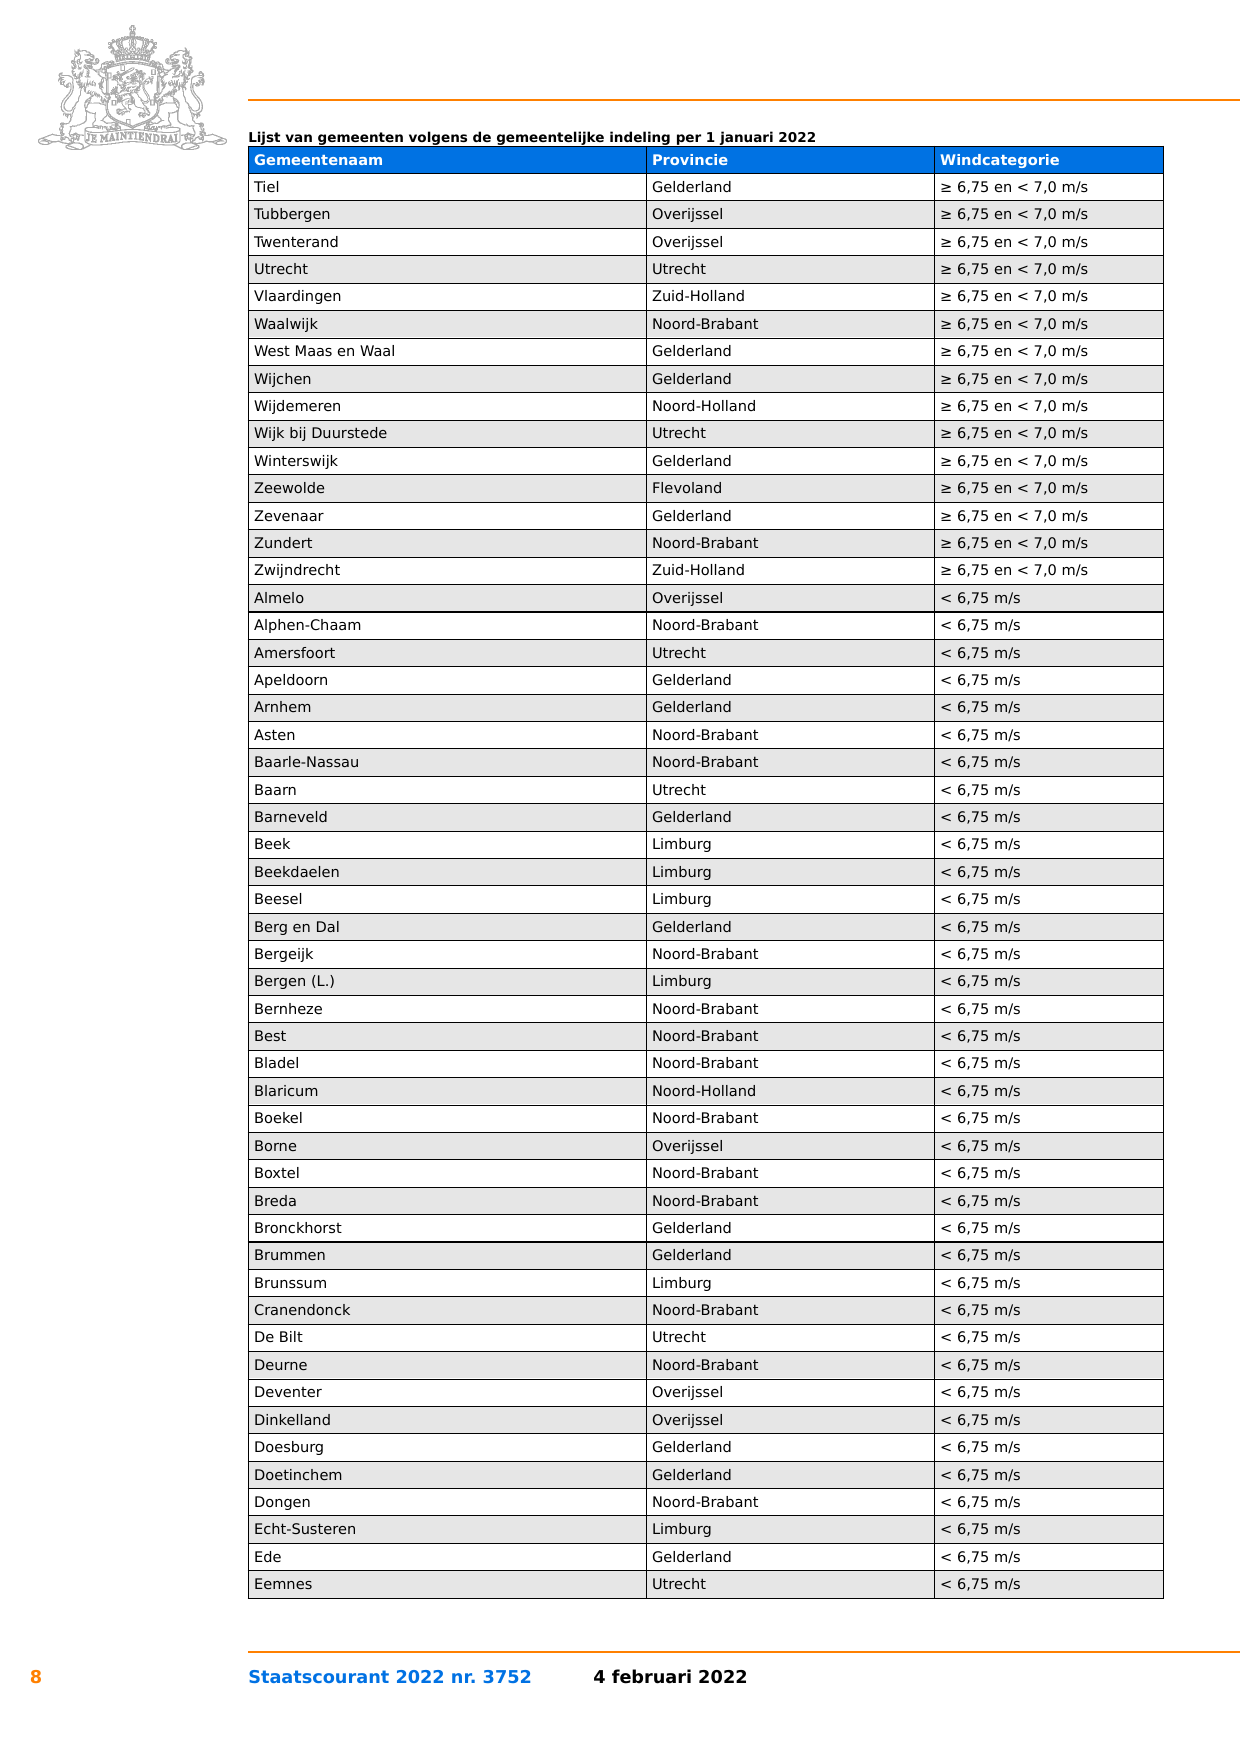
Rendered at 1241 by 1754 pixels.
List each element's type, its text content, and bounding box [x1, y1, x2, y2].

table_cell < 6,75 m/s [935, 749, 1163, 776]
table_cell Limburg [647, 1516, 934, 1543]
table_cell < 6,75 m/s [935, 941, 1163, 967]
table_cell Gelderland [647, 1544, 934, 1570]
table_cell Limburg [647, 969, 934, 995]
table_cell ≥ 6,75 en < 7,0 m/s [935, 530, 1163, 557]
table_cell < 6,75 m/s [935, 640, 1163, 666]
table_cell Windcategorie [935, 147, 1163, 173]
table_cell Berg en Dal [249, 914, 646, 940]
table_cell < 6,75 m/s [935, 1407, 1163, 1433]
table_cell < 6,75 m/s [935, 1544, 1163, 1570]
table_cell Asten [249, 722, 646, 748]
table_cell ≥ 6,75 en < 7,0 m/s [935, 503, 1163, 529]
table_cell Winterswijk [249, 448, 646, 474]
table_cell ≥ 6,75 en < 7,0 m/s [935, 475, 1163, 502]
table_cell < 6,75 m/s [935, 585, 1163, 611]
table_cell < 6,75 m/s [935, 914, 1163, 940]
table_cell < 6,75 m/s [935, 1516, 1163, 1543]
table_cell ≥ 6,75 en < 7,0 m/s [935, 448, 1163, 474]
table_cell Tiel [249, 174, 646, 200]
table_cell Noord-Holland [647, 1078, 934, 1104]
table_cell Utrecht [647, 421, 934, 447]
table_cell Noord-Brabant [647, 613, 934, 639]
table_cell Noord-Brabant [647, 941, 934, 967]
table_cell Gelderland [647, 1462, 934, 1488]
table_cell Eemnes [249, 1571, 646, 1598]
table_cell Beek [249, 832, 646, 858]
table_cell Bergeijk [249, 941, 646, 967]
table_cell Wijdemeren [249, 393, 646, 419]
table_cell < 6,75 m/s [935, 859, 1163, 885]
table_cell Noord-Brabant [647, 1023, 934, 1050]
table_cell ≥ 6,75 en < 7,0 m/s [935, 558, 1163, 584]
table_cell Gelderland [647, 339, 934, 365]
table_cell < 6,75 m/s [935, 1023, 1163, 1050]
table_cell Ede [249, 1544, 646, 1570]
table_cell < 6,75 m/s [935, 1243, 1163, 1269]
table_cell Boekel [249, 1106, 646, 1132]
table_cell Zuid-Holland [647, 284, 934, 310]
table_cell Utrecht [249, 256, 646, 283]
table_cell Gemeentenaam [249, 147, 646, 173]
table_cell Noord-Brabant [647, 749, 934, 776]
table_cell Gelderland [647, 1434, 934, 1461]
table_cell < 6,75 m/s [935, 1078, 1163, 1104]
table_cell Doesburg [249, 1434, 646, 1461]
table_cell Noord-Brabant [647, 311, 934, 337]
table_cell Wijchen [249, 366, 646, 392]
table_cell Alphen-Chaam [249, 613, 646, 639]
table_cell ≥ 6,75 en < 7,0 m/s [935, 284, 1163, 310]
table_cell Almelo [249, 585, 646, 611]
table_cell Noord-Holland [647, 393, 934, 419]
table_header Lijst van gemeenten volgens de gemeentelijke indeling per 1 januari 2022 [248, 130, 1163, 146]
table_cell Baarn [249, 777, 646, 803]
table_cell Overijssel [647, 1133, 934, 1159]
table_cell < 6,75 m/s [935, 996, 1163, 1022]
table_cell Overijssel [647, 585, 934, 611]
table_cell ≥ 6,75 en < 7,0 m/s [935, 393, 1163, 419]
table_cell Utrecht [647, 256, 934, 283]
table_cell Boxtel [249, 1160, 646, 1187]
table_cell ≥ 6,75 en < 7,0 m/s [935, 229, 1163, 255]
table_cell Blaricum [249, 1078, 646, 1104]
table_cell Limburg [647, 859, 934, 885]
table_cell Bladel [249, 1051, 646, 1077]
table_cell Deventer [249, 1380, 646, 1406]
table_cell Twenterand [249, 229, 646, 255]
table_cell < 6,75 m/s [935, 886, 1163, 913]
table_cell ≥ 6,75 en < 7,0 m/s [935, 366, 1163, 392]
table_cell Bernheze [249, 996, 646, 1022]
table_cell ≥ 6,75 en < 7,0 m/s [935, 256, 1163, 283]
table_cell Gelderland [647, 1215, 934, 1241]
table_cell Overijssel [647, 1407, 934, 1433]
table_cell Limburg [647, 1270, 934, 1296]
table_cell ≥ 6,75 en < 7,0 m/s [935, 201, 1163, 228]
table_cell Noord-Brabant [647, 530, 934, 557]
table_cell Dinkelland [249, 1407, 646, 1433]
table_cell Doetinchem [249, 1462, 646, 1488]
table_cell Gelderland [647, 804, 934, 831]
table_cell Noord-Brabant [647, 1106, 934, 1132]
table_cell Noord-Brabant [647, 996, 934, 1022]
table_cell Amersfoort [249, 640, 646, 666]
table_cell Waalwijk [249, 311, 646, 337]
table_cell < 6,75 m/s [935, 1434, 1163, 1461]
table_cell Zeewolde [249, 475, 646, 502]
table_cell Best [249, 1023, 646, 1050]
table_cell Flevoland [647, 475, 934, 502]
table_cell Noord-Brabant [647, 1352, 934, 1378]
table_cell ≥ 6,75 en < 7,0 m/s [935, 174, 1163, 200]
table_cell Utrecht [647, 1325, 934, 1351]
table_cell Apeldoorn [249, 667, 646, 693]
table_cell Deurne [249, 1352, 646, 1378]
table_cell < 6,75 m/s [935, 695, 1163, 721]
table_cell Arnhem [249, 695, 646, 721]
table_cell < 6,75 m/s [935, 804, 1163, 831]
table_cell Breda [249, 1188, 646, 1214]
table_cell Utrecht [647, 777, 934, 803]
table_cell Overijssel [647, 1380, 934, 1406]
table_cell < 6,75 m/s [935, 1571, 1163, 1598]
table_cell Noord-Brabant [647, 1160, 934, 1187]
table_cell Brunssum [249, 1270, 646, 1296]
table_cell < 6,75 m/s [935, 1325, 1163, 1351]
table_cell < 6,75 m/s [935, 1133, 1163, 1159]
table_cell Gelderland [647, 448, 934, 474]
table_cell < 6,75 m/s [935, 1352, 1163, 1378]
table_cell Dongen [249, 1489, 646, 1515]
table_cell Baarle-Nassau [249, 749, 646, 776]
table_cell < 6,75 m/s [935, 1270, 1163, 1296]
table_cell Bronckhorst [249, 1215, 646, 1241]
table_cell < 6,75 m/s [935, 1297, 1163, 1324]
table_cell ≥ 6,75 en < 7,0 m/s [935, 339, 1163, 365]
table_cell West Maas en Waal [249, 339, 646, 365]
table_cell Overijssel [647, 229, 934, 255]
table_cell Borne [249, 1133, 646, 1159]
table_cell < 6,75 m/s [935, 1106, 1163, 1132]
table_cell Limburg [647, 832, 934, 858]
table_cell Noord-Brabant [647, 1489, 934, 1515]
table_cell < 6,75 m/s [935, 667, 1163, 693]
table_cell De Bilt [249, 1325, 646, 1351]
table_cell Wijk bij Duurstede [249, 421, 646, 447]
table_cell Gelderland [647, 667, 934, 693]
table_cell Gelderland [647, 503, 934, 529]
table_cell < 6,75 m/s [935, 832, 1163, 858]
picture [38, 25, 227, 150]
table_cell Bergen (L.) [249, 969, 646, 995]
table_cell Gelderland [647, 914, 934, 940]
table_cell Gelderland [647, 366, 934, 392]
table_cell < 6,75 m/s [935, 1051, 1163, 1077]
table_cell Gelderland [647, 695, 934, 721]
table_cell Limburg [647, 886, 934, 913]
table_cell Overijssel [647, 201, 934, 228]
table_cell < 6,75 m/s [935, 1462, 1163, 1488]
table_cell < 6,75 m/s [935, 969, 1163, 995]
table_cell Utrecht [647, 640, 934, 666]
table_cell Echt-Susteren [249, 1516, 646, 1543]
table_cell Noord-Brabant [647, 1051, 934, 1077]
table_cell Noord-Brabant [647, 1188, 934, 1214]
table_cell Gelderland [647, 174, 934, 200]
table_cell Noord-Brabant [647, 722, 934, 748]
table_cell Tubbergen [249, 201, 646, 228]
table_cell < 6,75 m/s [935, 613, 1163, 639]
table_cell Zundert [249, 530, 646, 557]
table_cell Zevenaar [249, 503, 646, 529]
table_cell Gelderland [647, 1243, 934, 1269]
table_cell < 6,75 m/s [935, 1160, 1163, 1187]
table_cell Cranendonck [249, 1297, 646, 1324]
table_cell Zuid-Holland [647, 558, 934, 584]
table_cell < 6,75 m/s [935, 1489, 1163, 1515]
table_cell < 6,75 m/s [935, 1380, 1163, 1406]
table_cell < 6,75 m/s [935, 1215, 1163, 1241]
table_cell Zwijndrecht [249, 558, 646, 584]
table_cell < 6,75 m/s [935, 777, 1163, 803]
table_cell Beesel [249, 886, 646, 913]
table_cell Vlaardingen [249, 284, 646, 310]
table_cell ≥ 6,75 en < 7,0 m/s [935, 311, 1163, 337]
table_cell ≥ 6,75 en < 7,0 m/s [935, 421, 1163, 447]
table_cell < 6,75 m/s [935, 1188, 1163, 1214]
table_cell Barneveld [249, 804, 646, 831]
table_cell Noord-Brabant [647, 1297, 934, 1324]
table_cell Utrecht [647, 1571, 934, 1598]
table_cell Provincie [647, 147, 934, 173]
table_cell Brummen [249, 1243, 646, 1269]
table_cell Beekdaelen [249, 859, 646, 885]
table_cell < 6,75 m/s [935, 722, 1163, 748]
